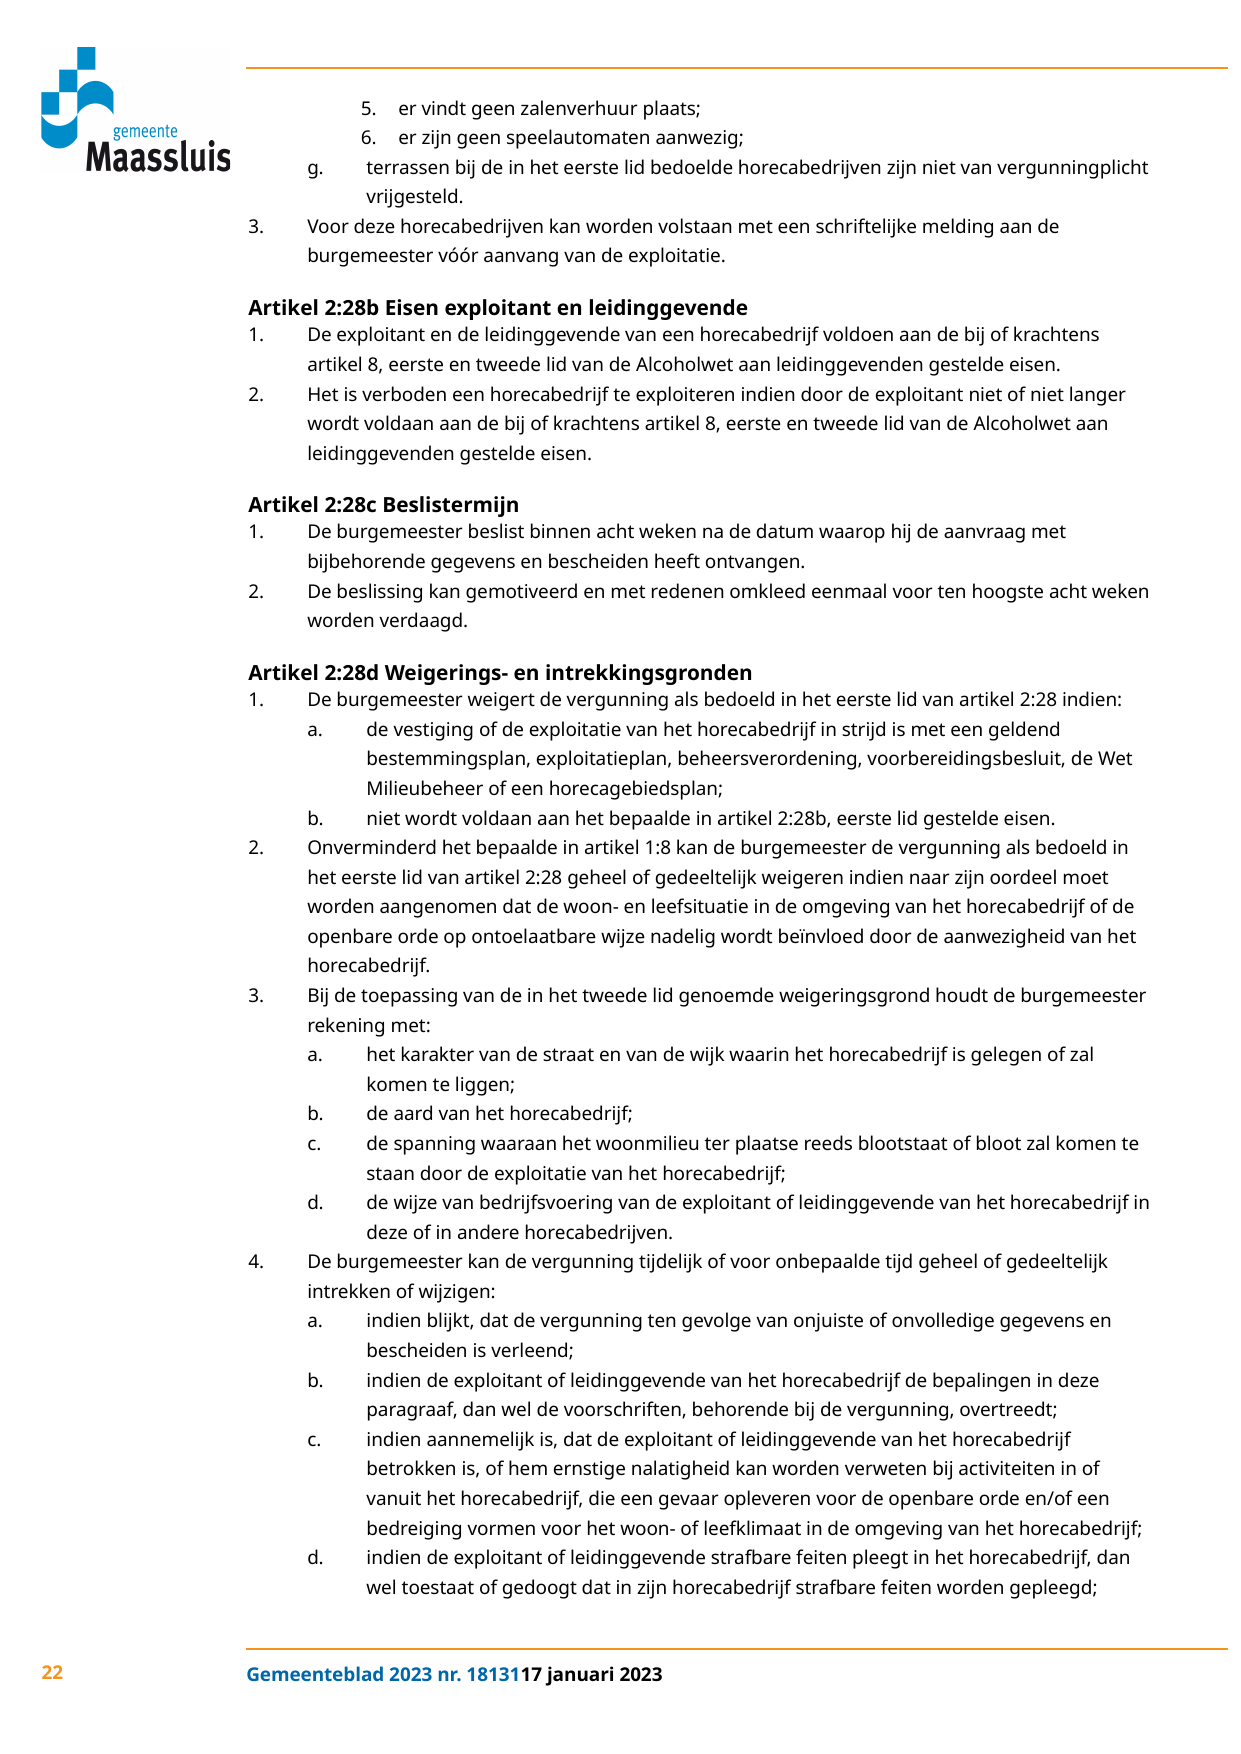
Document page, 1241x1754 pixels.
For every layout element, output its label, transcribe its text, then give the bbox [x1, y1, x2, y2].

list De burgemeester kan de vergunning tijdelijk of voor onbepaalde tijd geheel of gedeeltelijk intrekken of wijzigen: [248, 1248, 1152, 1304]
list indien de exploitant of leidinggevende strafbare feiten pleegt in het horecabedrijf, dan wel toestaat of gedoogt dat in zijn horecabedrijf strafbare feiten worden gepleegd; [307, 1544, 1152, 1599]
text Artikel 2:28b Eisen exploitant en leidinggevende [248, 293, 1152, 322]
list indien blijkt, dat de vergunning ten gevolge van onjuiste of onvolledige gegevens en bescheiden is verleend; [307, 1308, 1152, 1363]
list de aard van het horecabedrijf; [307, 1101, 1152, 1126]
list de vestiging of de exploitatie van het horecabedrijf in strijd is met een geldend bestemmingsplan, exploitatieplan, beheersverordening, voorbereidingsbesluit, de Wet Milieubeheer of een horecagebiedsplan; [307, 716, 1152, 801]
list De burgemeester beslist binnen acht weken na de datum waarop hij de aanvraag met bijbehorende gegevens en bescheiden heeft ontvangen. [248, 519, 1152, 574]
list niet wordt voldaan aan het bepaalde in artikel 2:28b, eerste lid gestelde eisen. [307, 805, 1152, 830]
list de spanning waaraan het woonmilieu ter plaatse reeds blootstaat of bloot zal komen te staan door de exploitatie van het horecabedrijf; [307, 1130, 1152, 1185]
list de wijze van bedrijfsvoering van de exploitant of leidinggevende van het horecabedrijf in deze of in andere horecabedrijven. [307, 1189, 1152, 1244]
list De exploitant en de leidinggevende van een horecabedrijf voldoen aan de bij of krachtens artikel 8, eerste en tweede lid van de Alcoholwet aan leidinggevenden gestelde eisen. [248, 322, 1152, 377]
list Bij de toepassing van de in het tweede lid genoemde weigeringsgrond houdt de burgemeester rekening met: [248, 982, 1152, 1037]
picture [41, 47, 77, 92]
list er zijn geen speelautomaten aanwezig; [361, 124, 1152, 150]
list Het is verboden een horecabedrijf te exploiteren indien door de exploitant niet of niet langer wordt voldaan aan de bij of krachtens artikel 8, eerste en tweede lid van de Alcoholwet aan leidinggevenden gestelde eisen. [248, 381, 1152, 466]
list Voor deze horecabedrijven kan worden volstaan met een schriftelijke melding aan de burgemeester vóór aanvang van de exploitatie. [248, 213, 1152, 268]
list Onverminderd het bepaalde in artikel 1:8 kan de burgemeester de vergunning als bedoeld in het eerste lid van artikel 2:28 geheel of gedeeltelijk weigeren indien naar zijn oordeel moet worden aangenomen dat de woon- en leefsituatie in de omgeving van het horecabedrijf of de openbare orde op ontoelaatbare wijze nadelig wordt beïnvloed door de aanwezigheid van het horecabedrijf. [248, 834, 1152, 978]
picture [41, 47, 231, 172]
text Artikel 2:28c Beslistermijn [248, 490, 1152, 519]
list De beslissing kan gemotiveerd en met redenen omkleed eenmaal voor ten hoogste acht weken worden verdaagd. [248, 578, 1152, 633]
list indien de exploitant of leidinggevende van het horecabedrijf de bepalingen in deze paragraaf, dan wel de voorschriften, behorende bij de vergunning, overtreedt; [307, 1367, 1152, 1422]
list er vindt geen zalenverhuur plaats; [361, 95, 1152, 121]
list terrassen bij de in het eerste lid bedoelde horecabedrijven zijn niet van vergunningplicht vrijgesteld. [307, 154, 1152, 209]
text Artikel 2:28d Weigerings- en intrekkingsgronden [248, 658, 1152, 686]
list het karakter van de straat en van de wijk waarin het horecabedrijf is gelegen of zal komen te liggen; [307, 1041, 1152, 1097]
list De burgemeester weigert de vergunning als bedoeld in het eerste lid van artikel 2:28 indien: [248, 686, 1152, 712]
list indien aannemelijk is, dat de exploitant of leidinggevende van het horecabedrijf betrokken is, of hem ernstige nalatigheid kan worden verweten bij activiteiten in of vanuit het horecabedrijf, die een gevaar opleveren voor de openbare orde en/of een bedreiging vormen voor het woon- of leefklimaat in de omgeving van het horecabedrijf; [307, 1426, 1152, 1540]
